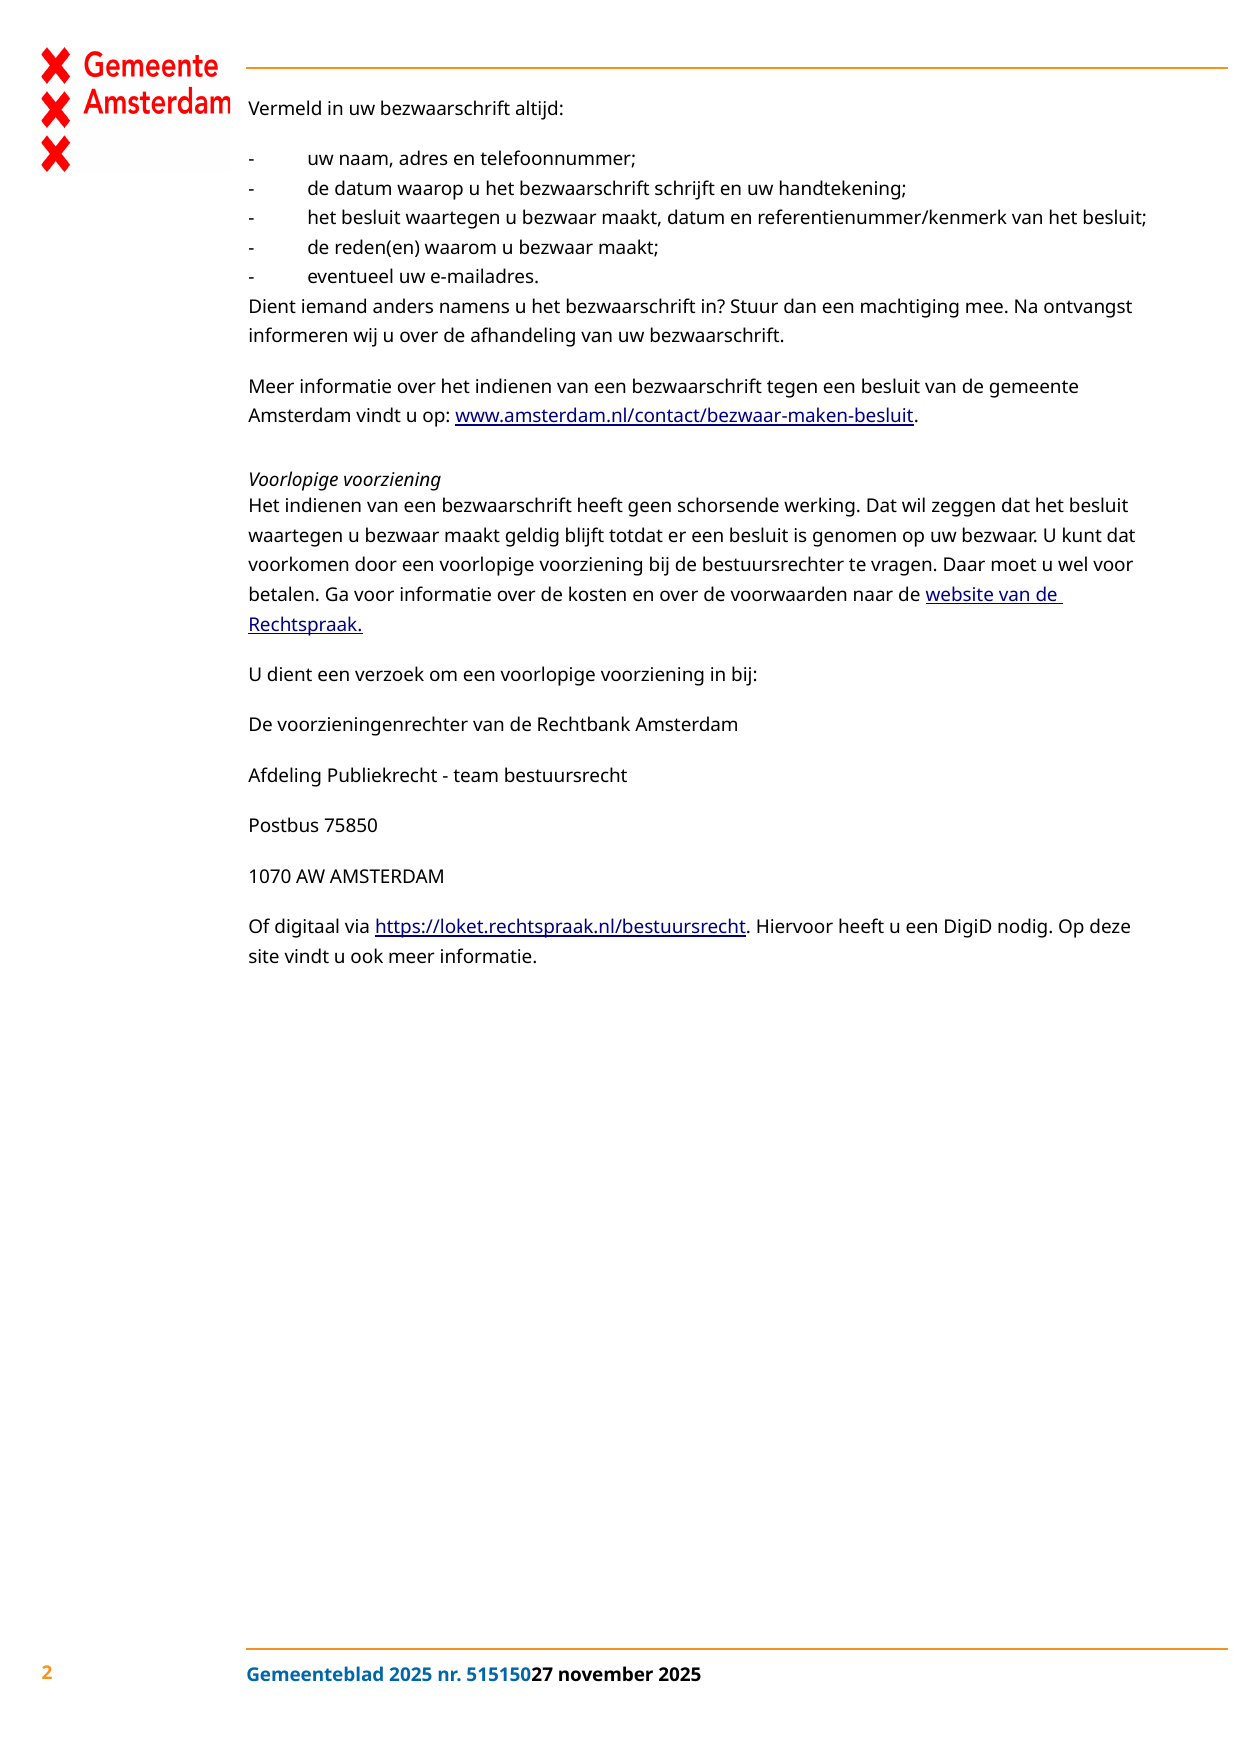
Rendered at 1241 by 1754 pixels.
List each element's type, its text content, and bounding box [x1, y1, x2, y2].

text U dient een verzoek om een voorlopige voorziening in bij: [248, 661, 1152, 687]
list de reden(en) waarom u bezwaar maakt; [248, 234, 1152, 260]
text De voorzieningenrechter van de Rechtbank Amsterdam [248, 712, 1152, 737]
text Postbus 75850 [248, 812, 1152, 838]
text Of digitaal via https://loket.rechtspraak.nl/bestuursrecht. Hiervoor heeft u een DigiD nodig. Op deze site vindt u ook meer informatie. [248, 913, 1152, 968]
picture [41, 47, 231, 172]
list eventueel uw e-mailadres. [248, 263, 1152, 289]
text Vermeld in uw bezwaarschrift altijd: [248, 95, 1152, 121]
list de datum waarop u het bezwaarschrift schrijft en uw handtekening; [248, 175, 1152, 201]
text Afdeling Publiekrecht - team bestuursrecht [248, 762, 1152, 788]
text Het indienen van een bezwaarschrift heeft geen schorsende werking. Dat wil zeggen dat het besluit waartegen u bezwaar maakt geldig blijft totdat er een besluit is genomen op uw bezwaar. U kunt dat voorkomen door een voorlopige voorziening bij de bestuursrechter te vragen. Daar moet u wel voor betalen. Ga voor informatie over de kosten en over de voorwaarden naar de website van de Rechtspraak. [248, 492, 1152, 636]
text 1070 AW AMSTERDAM [248, 863, 1152, 888]
text Dient iemand anders namens u het bezwaarschrift in? Stuur dan een machtiging mee. Na ontvangst informeren wij u over de afhandeling van uw bezwaarschrift. [248, 293, 1152, 348]
text Voorlopige voorziening [248, 467, 1152, 492]
text Meer informatie over het indienen van een bezwaarschrift tegen een besluit van de gemeente Amsterdam vindt u op: www.amsterdam.nl/contact/bezwaar-maken-besluit. [248, 373, 1152, 428]
list het besluit waartegen u bezwaar maakt, datum en referentienummer/kenmerk van het besluit; [248, 204, 1152, 230]
list uw naam, adres en telefoonnummer; [248, 145, 1152, 171]
